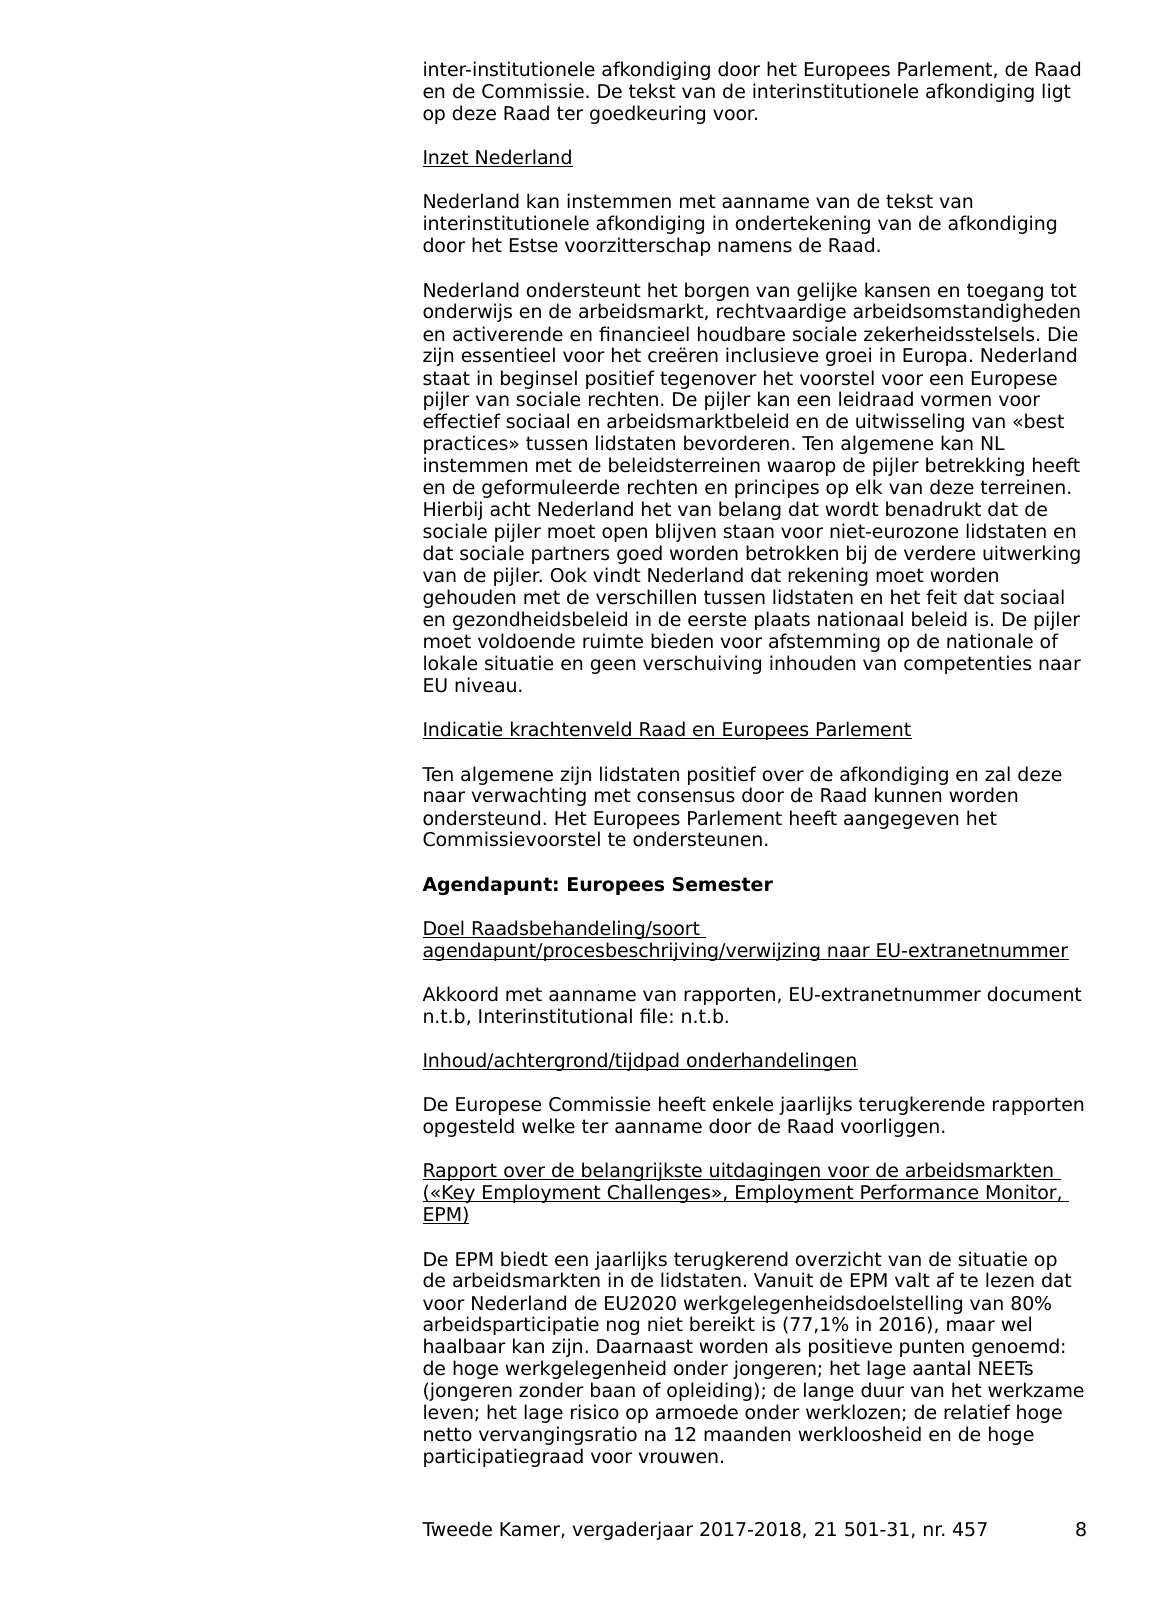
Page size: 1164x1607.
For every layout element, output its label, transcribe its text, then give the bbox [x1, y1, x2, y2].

subtitle Inhoud/achtergrond/tijdpad onderhandelingen [422, 1050, 1087, 1072]
subtitle Agendapunt: Europees Semester [422, 873, 1087, 896]
text Akkoord met aanname van rapporten, EU-extranetnummer document n.t.b, Interinstitutional file: n.t.b. [422, 984, 1087, 1028]
text Nederland kan instemmen met aanname van de tekst van interinstitutionele afkondiging in ondertekening van de afkondiging door het Estse voorzitterschap namens de Raad. [422, 191, 1087, 257]
text De Europese Commissie heeft enkele jaarlijks terugkerende rapporten opgesteld welke ter aanname door de Raad voorliggen. [422, 1094, 1087, 1138]
subtitle Rapport over de belangrijkste uitdagingen voor de arbeidsmarkten («Key Employment Challenges», Employment Performance Monitor, EPM) [422, 1160, 1087, 1226]
text Ten algemene zijn lidstaten positief over de afkondiging en zal deze naar verwachting met consensus door de Raad kunnen worden ondersteund. Het Europees Parlement heeft aangegeven het Commissievoorstel te ondersteunen. [422, 763, 1087, 851]
text inter-institutionele afkondiging door het Europees Parlement, de Raad en de Commissie. De tekst van de interinstitutionele afkondiging ligt op deze Raad ter goedkeuring voor. [422, 59, 1087, 125]
subtitle Inzet Nederland [422, 147, 1087, 169]
subtitle Doel Raadsbehandeling/soort agendapunt/procesbeschrijving/verwijzing naar EU-extranetnummer [422, 918, 1087, 962]
text Nederland ondersteunt het borgen van gelijke kansen en toegang tot onderwijs en de arbeidsmarkt, rechtvaardige arbeidsomstandigheden en activerende en financieel houdbare sociale zekerheidsstelsels. Die zijn essentieel voor het creëren inclusieve groei in Europa. Nederland staat in beginsel positief tegenover het voorstel voor een Europese pijler van sociale rechten. De pijler kan een leidraad vormen voor effectief sociaal en arbeidsmarktbeleid en de uitwisseling van «best practices» tussen lidstaten bevorderen. Ten algemene kan NL instemmen met de beleidsterreinen waarop de pijler betrekking heeft en de geformuleerde rechten en principes op elk van deze terreinen. Hierbij acht Nederland het van belang dat wordt benadrukt dat de sociale pijler moet open blijven staan voor niet-eurozone lidstaten en dat sociale partners goed worden betrokken bij de verdere uitwerking van de pijler. Ook vindt Nederland dat rekening moet worden gehouden met de verschillen tussen lidstaten en het feit dat sociaal en gezondheidsbeleid in de eerste plaats nationaal beleid is. De pijler moet voldoende ruimte bieden voor afstemming op de nationale of lokale situatie en geen verschuiving inhouden van competenties naar EU niveau. [422, 279, 1087, 697]
subtitle Indicatie krachtenveld Raad en Europees Parlement [422, 719, 1087, 741]
text De EPM biedt een jaarlijks terugkerend overzicht van de situatie op de arbeidsmarkten in de lidstaten. Vanuit de EPM valt af te lezen dat voor Nederland de EU2020 werkgelegenheidsdoelstelling van 80% arbeidsparticipatie nog niet bereikt is (77,1% in 2016), maar wel haalbaar kan zijn. Daarnaast worden als positieve punten genoemd: de hoge werkgelegenheid onder jongeren; het lage aantal NEETs (jongeren zonder baan of opleiding); de lange duur van het werkzame leven; het lage risico op armoede onder werklozen; de relatief hoge netto vervangingsratio na 12 maanden werkloosheid en de hoge participatiegraad voor vrouwen. [422, 1248, 1087, 1468]
